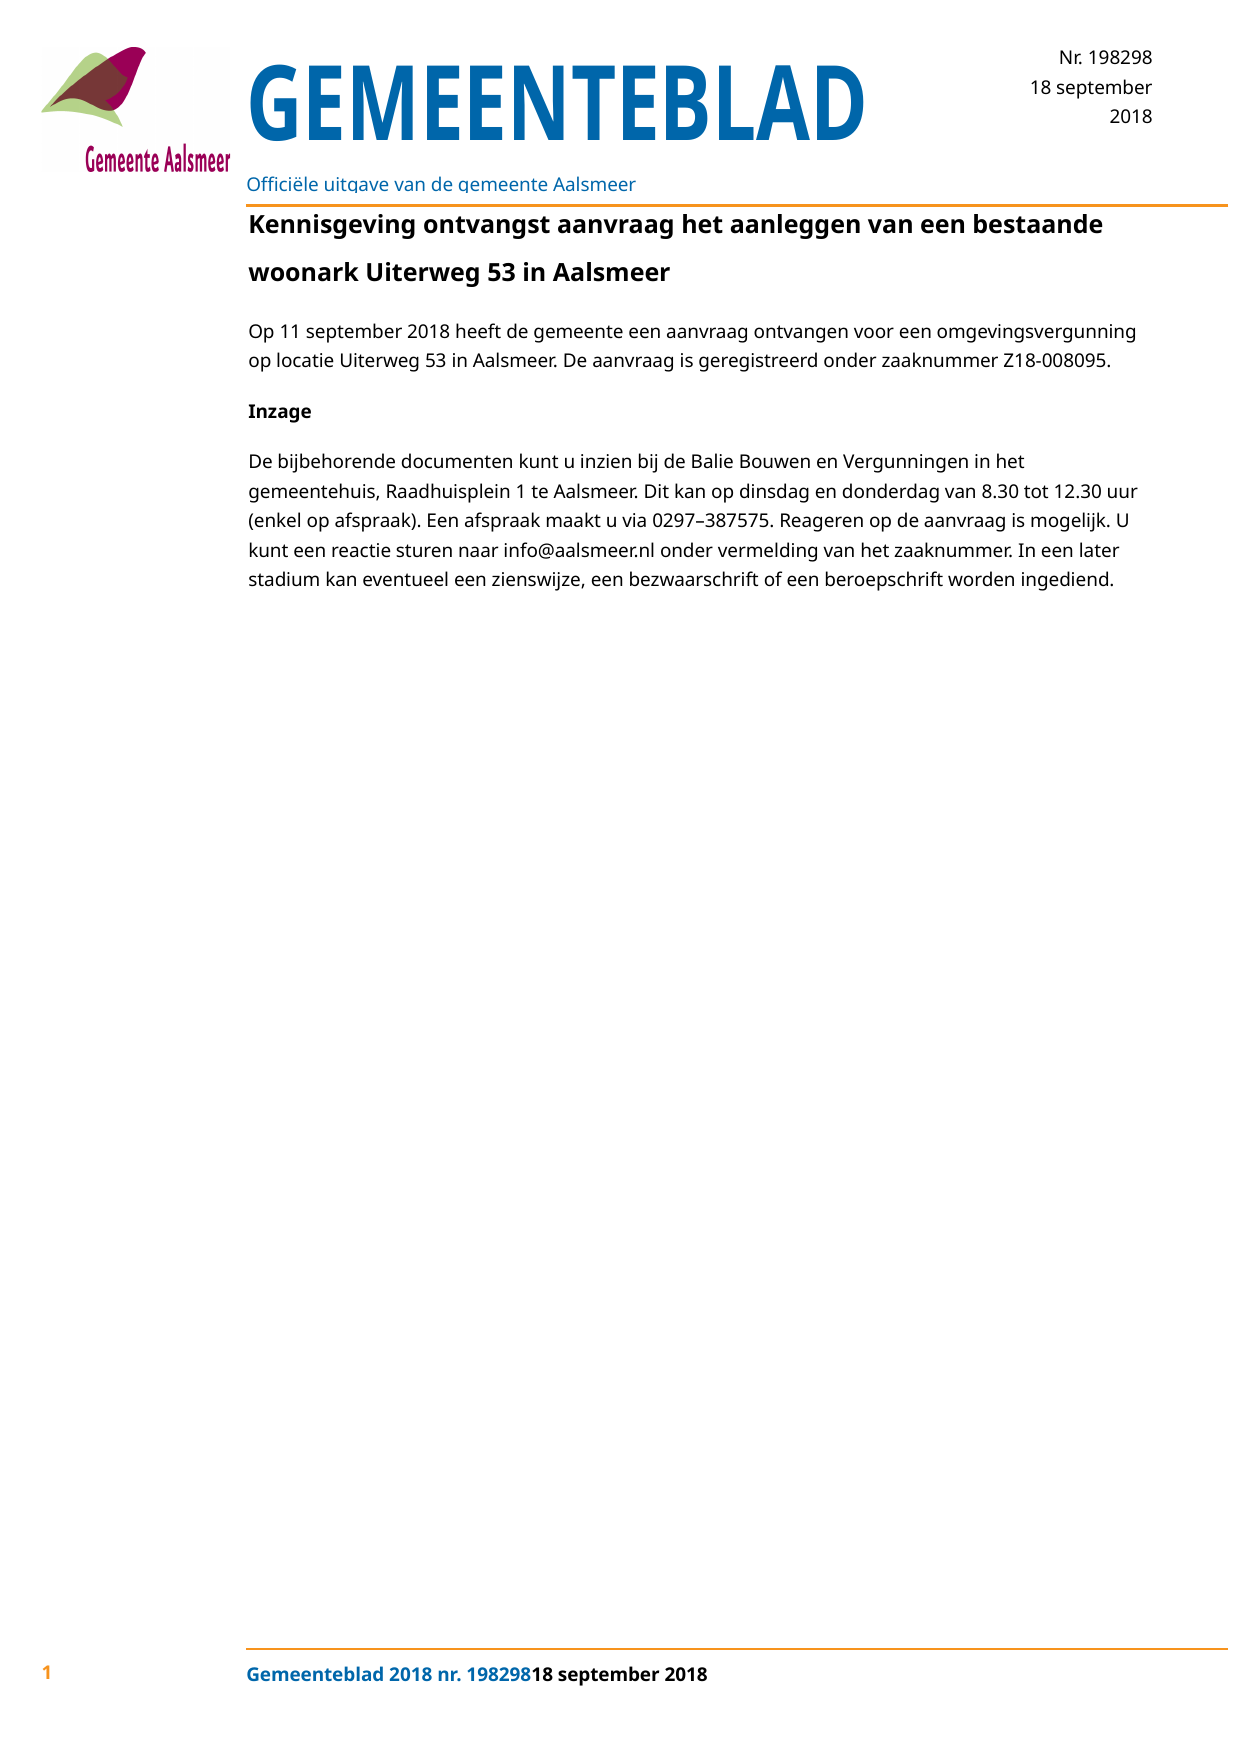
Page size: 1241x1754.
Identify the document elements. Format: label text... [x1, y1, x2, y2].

text Kennisgeving ontvangst aanvraag het aanleggen van een bestaande woonark Uiterweg 53 in Aalsmeer [248, 207, 1152, 288]
text Op 11 september 2018 heeft de gemeente een aanvraag ontvangen voor een omgevingsvergunning op locatie Uiterweg 53 in Aalsmeer. De aanvraag is geregistreerd onder zaaknummer Z18-008095. [248, 318, 1152, 373]
text De bijbehorende documenten kunt u inzien bij de Balie Bouwen en Vergunningen in het gemeentehuis, Raadhuisplein 1 te Aalsmeer. Dit kan op dinsdag en donderdag van 8.30 tot 12.30 uur (enkel op afspraak). Een afspraak maakt u via 0297–387575. Reageren op de aanvraag is mogelijk. U kunt een reactie sturen naar info@aalsmeer.nl onder vermelding van het zaaknummer. In een later stadium kan eventueel een zienswijze, een bezwaarschrift of een beroepschrift worden ingediend. [248, 448, 1152, 592]
picture [41, 47, 231, 172]
text Inzage [248, 398, 1152, 424]
